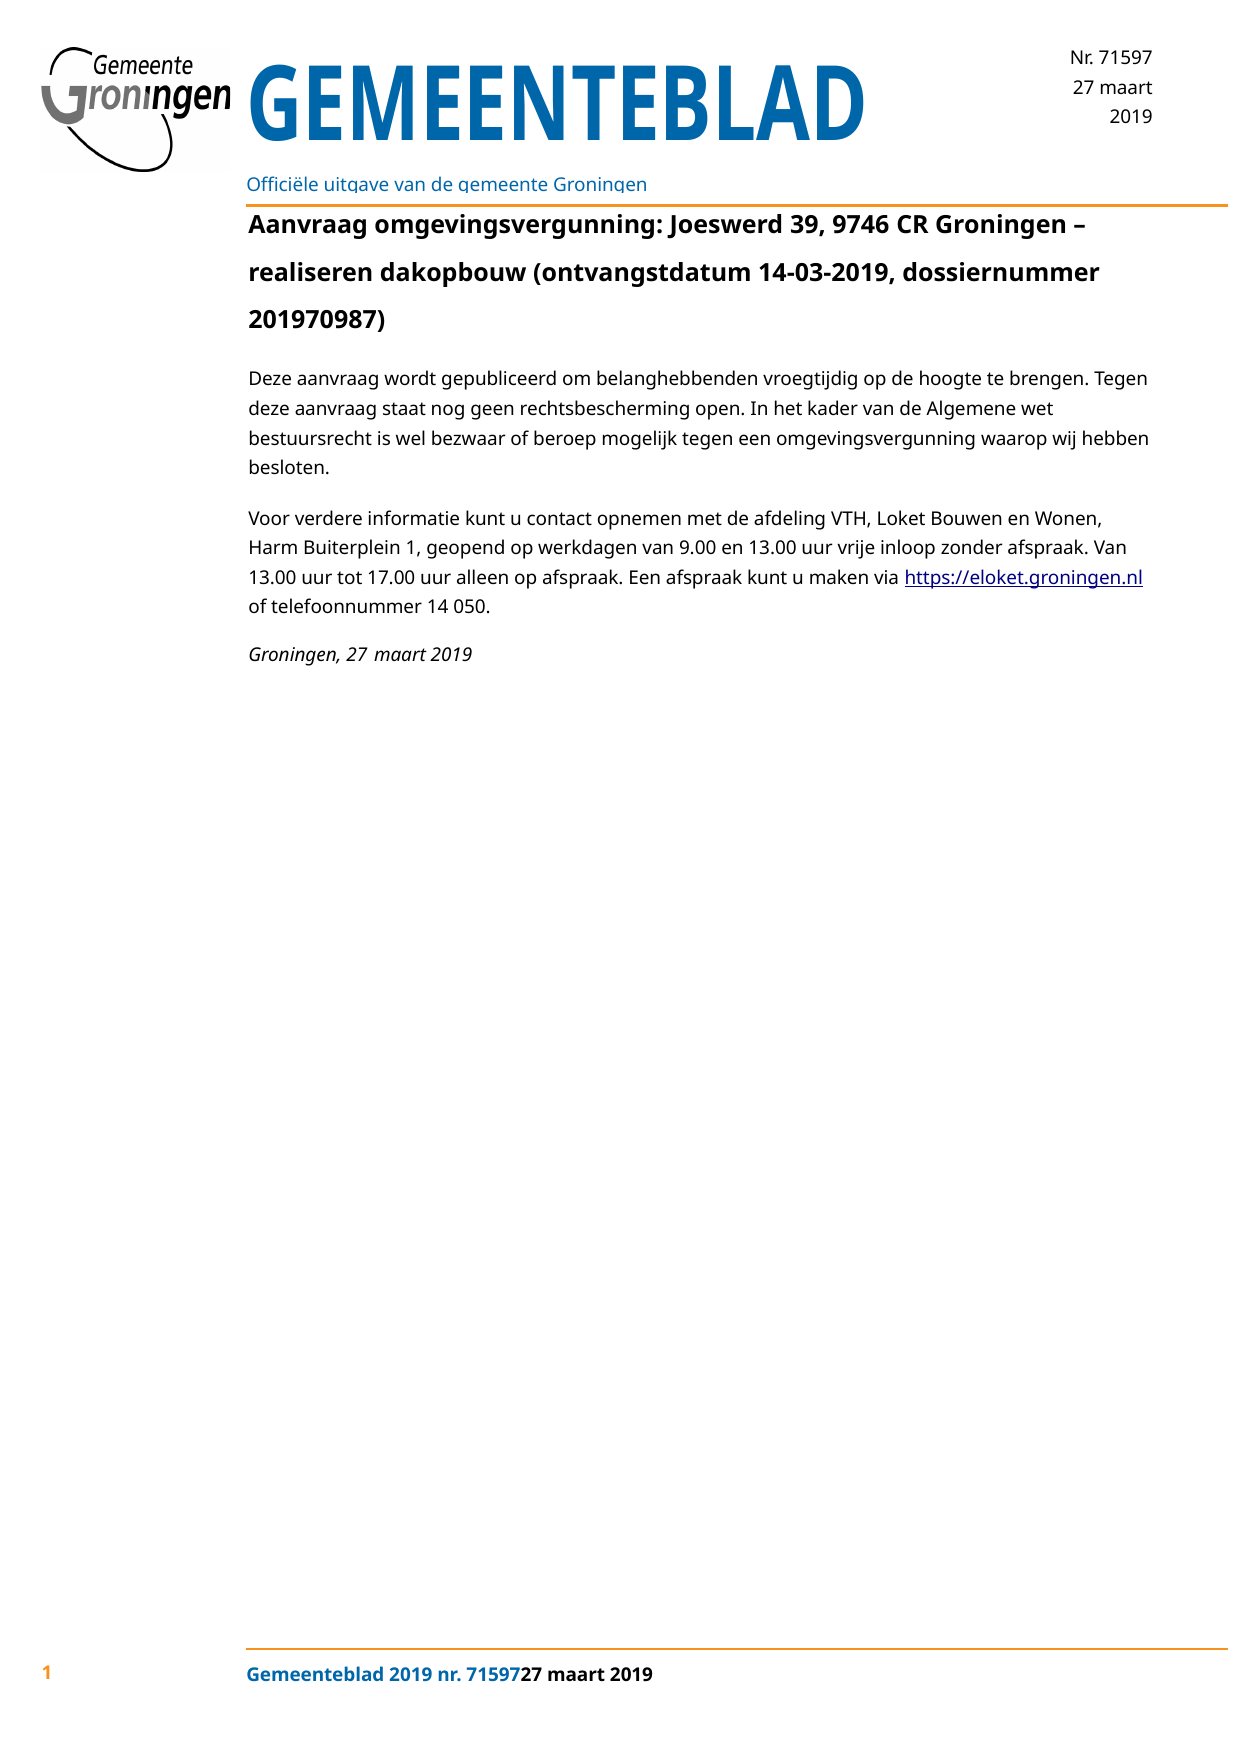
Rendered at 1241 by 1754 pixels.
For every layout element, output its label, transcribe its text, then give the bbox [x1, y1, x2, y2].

text Voor verdere informatie kunt u contact opnemen met de afdeling VTH, Loket Bouwen en Wonen, Harm Buiterplein 1, geopend op werkdagen van 9.00 en 13.00 uur vrije inloop zonder afspraak. Van 13.00 uur tot 17.00 uur alleen op afspraak. Een afspraak kunt u maken via https://eloket.groningen.nl of telefoonnummer 14 050. [248, 505, 1152, 619]
text Groningen, 27 maart 2019 [248, 641, 1152, 667]
text Aanvraag omgevingsvergunning: Joeswerd 39, 9746 CR Groningen – realiseren dakopbouw (ontvangstdatum 14-03-2019, dossiernummer 201970987) [248, 207, 1152, 336]
picture [41, 47, 231, 172]
text Deze aanvraag wordt gepubliceerd om belanghebbenden vroegtijdig op de hoogte te brengen. Tegen deze aanvraag staat nog geen rechtsbescherming open. In het kader van de Algemene wet bestuursrecht is wel bezwaar of beroep mogelijk tegen een omgevingsvergunning waarop wij hebben besloten. [248, 366, 1152, 480]
